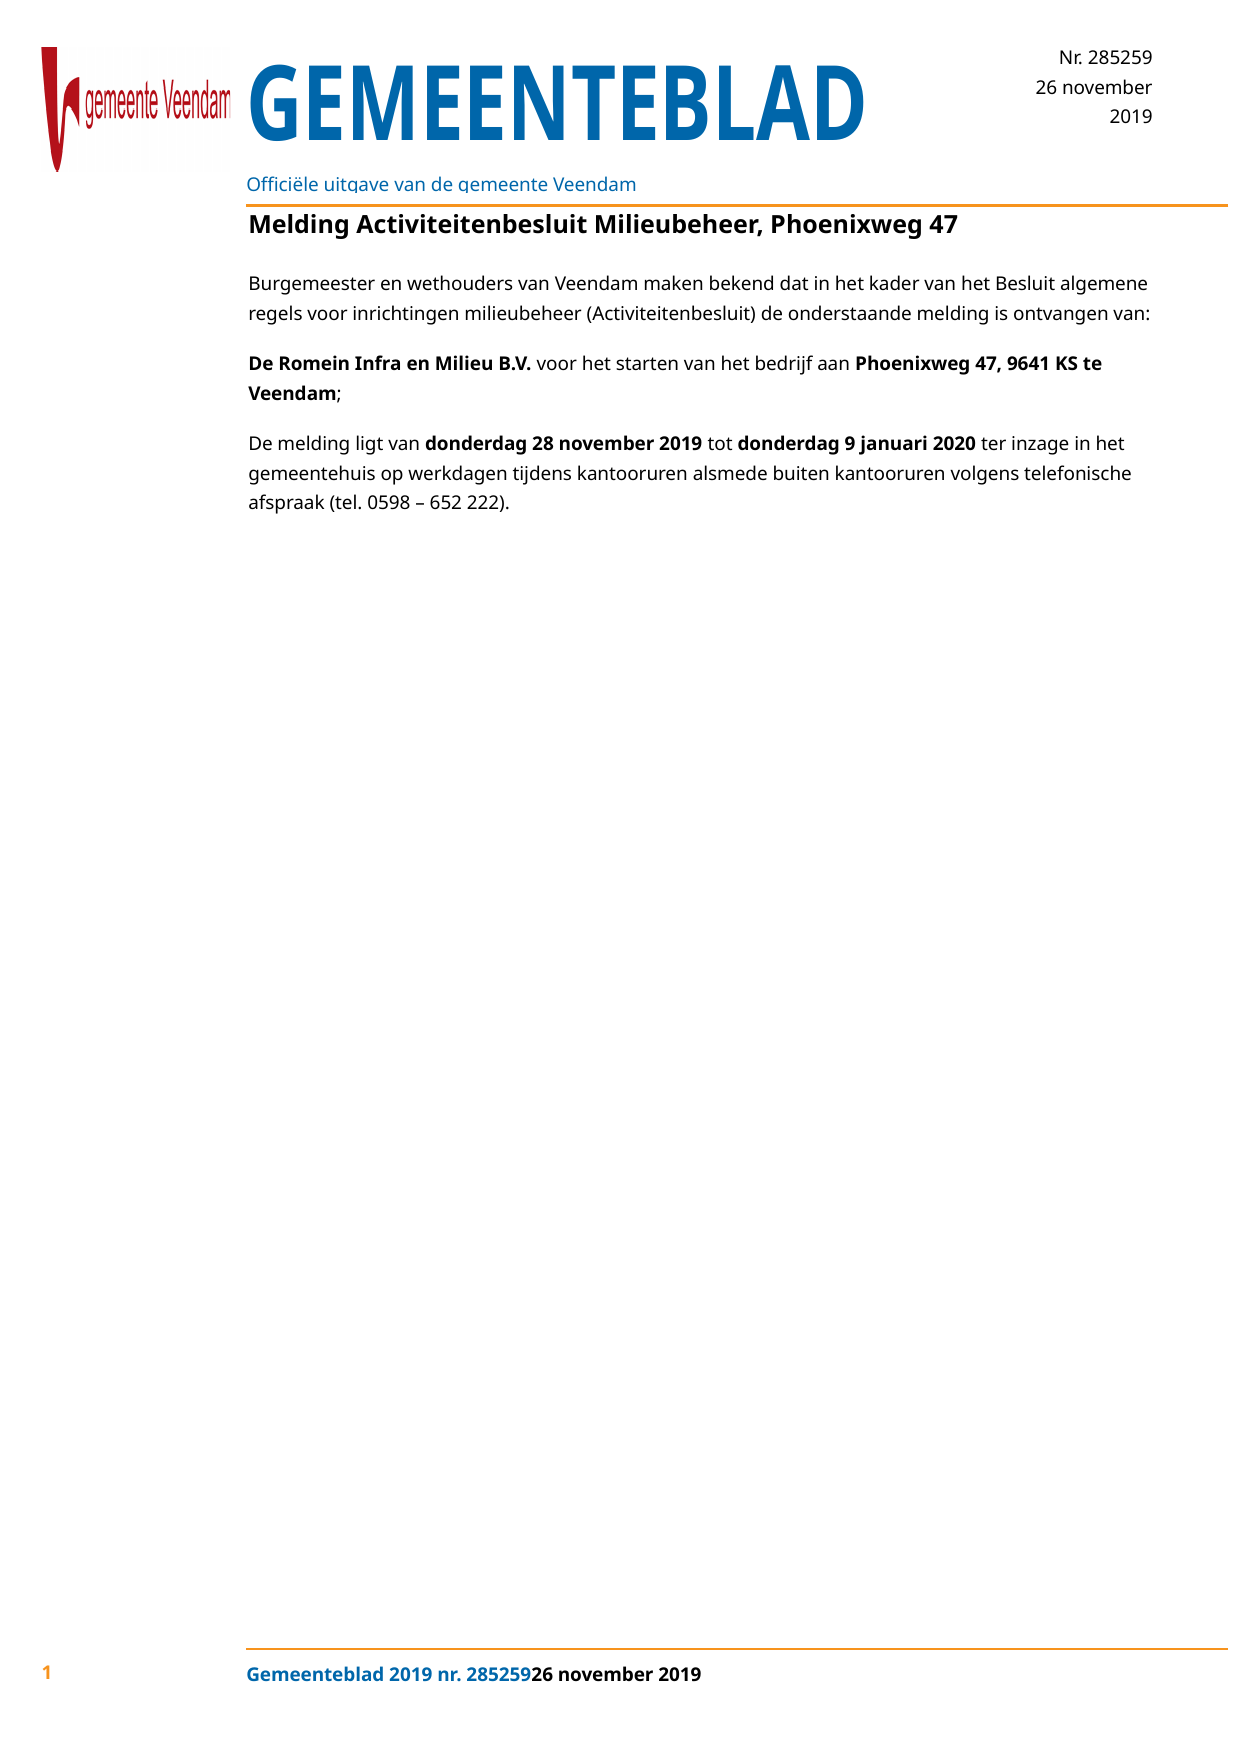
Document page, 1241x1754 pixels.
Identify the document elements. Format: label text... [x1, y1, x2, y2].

text De Romein Infra en Milieu B.V. voor het starten van het bedrijf aan Phoenixweg 47, 9641 KS te Veendam; [248, 350, 1152, 406]
picture [41, 47, 231, 172]
text Burgemeester en wethouders van Veendam maken bekend dat in het kader van het Besluit algemene regels voor inrichtingen milieubeheer (Activiteitenbesluit) de onderstaande melding is ontvangen van: [248, 270, 1152, 326]
text Melding Activiteitenbesluit Milieubeheer, Phoenixweg 47 [248, 207, 1152, 241]
text De melding ligt van donderdag 28 november 2019 tot donderdag 9 januari 2020 ter inzage in het gemeentehuis op werkdagen tijdens kantooruren alsmede buiten kantooruren volgens telefonische afspraak (tel. 0598 – 652 222). [248, 430, 1152, 515]
